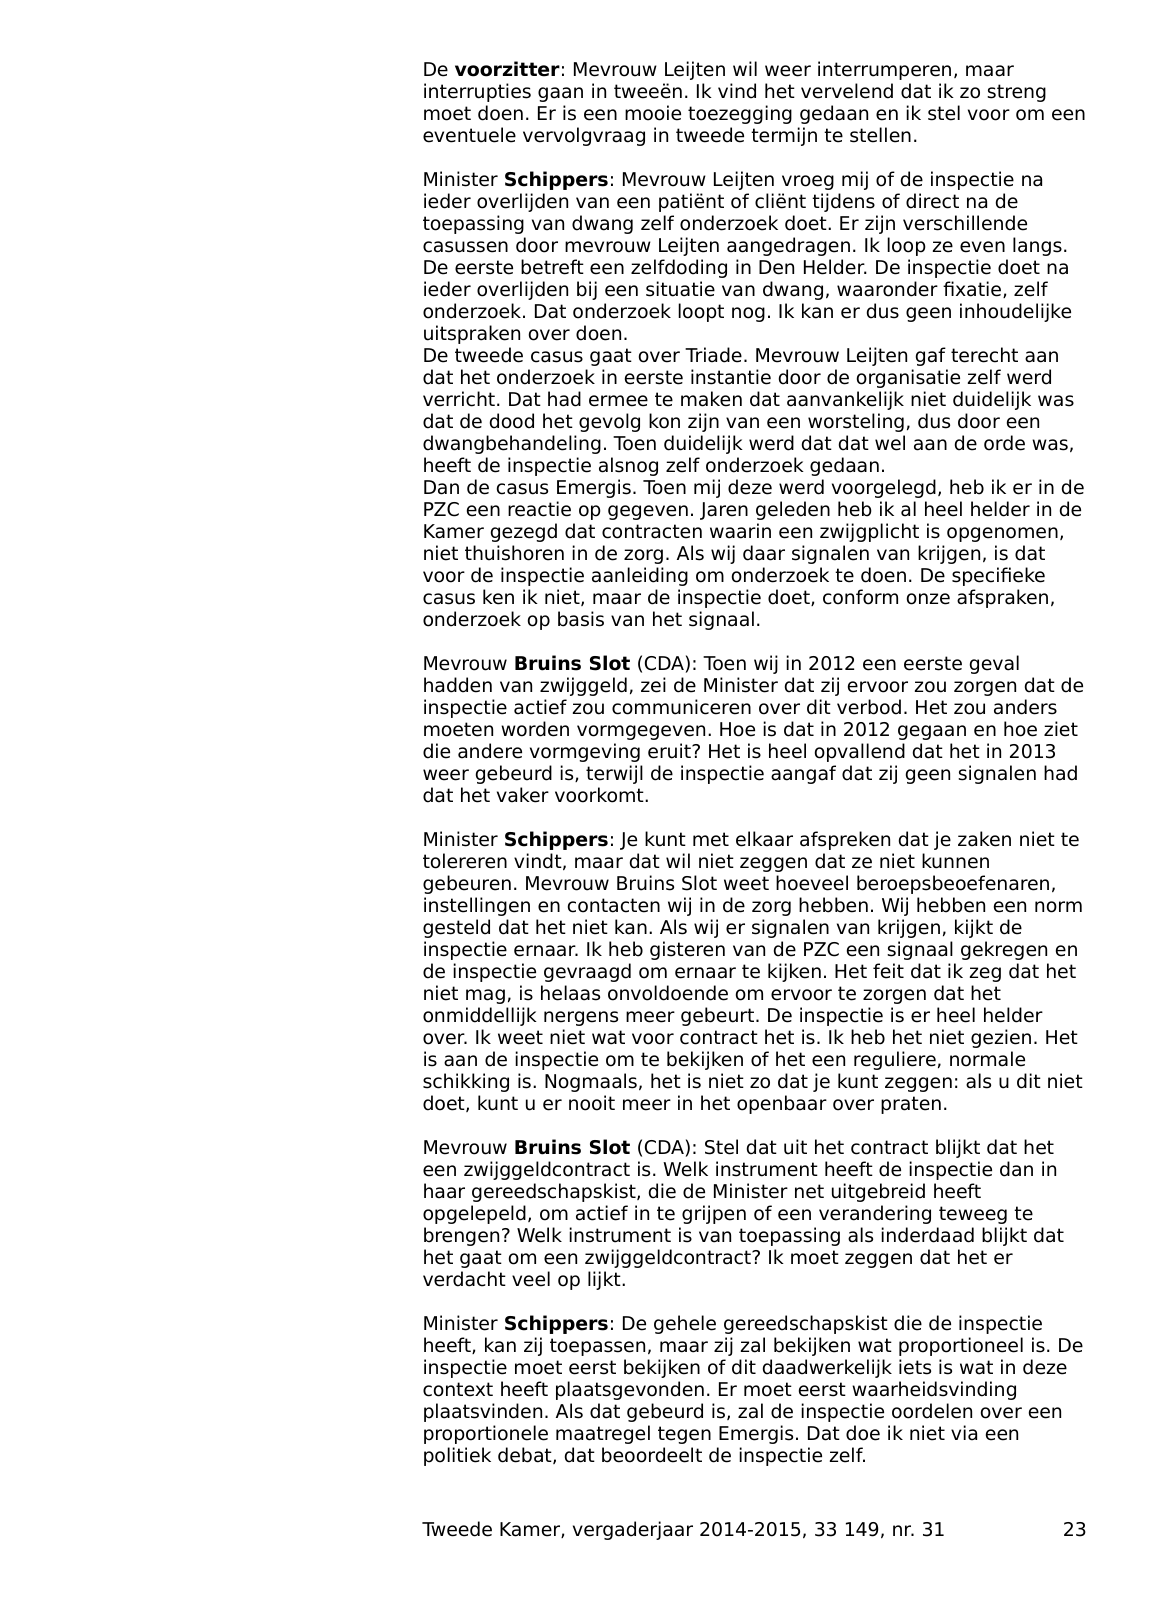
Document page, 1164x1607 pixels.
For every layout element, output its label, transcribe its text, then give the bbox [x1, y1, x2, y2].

text Minister Schippers: Je kunt met elkaar afspreken dat je zaken niet te tolereren vindt, maar dat wil niet zeggen dat ze niet kunnen gebeuren. Mevrouw Bruins Slot weet hoeveel beroepsbeoefenaren, instellingen en contacten wij in de zorg hebben. Wij hebben een norm gesteld dat het niet kan. Als wij er signalen van krijgen, kijkt de inspectie ernaar. Ik heb gisteren van de PZC een signaal gekregen en de inspectie gevraagd om ernaar te kijken. Het feit dat ik zeg dat het niet mag, is helaas onvoldoende om ervoor te zorgen dat het onmiddellijk nergens meer gebeurt. De inspectie is er heel helder over. Ik weet niet wat voor contract het is. Ik heb het niet gezien. Het is aan de inspectie om te bekijken of het een reguliere, normale schikking is. Nogmaals, het is niet zo dat je kunt zeggen: als u dit niet doet, kunt u er nooit meer in het openbaar over praten. [422, 829, 1087, 1115]
text Mevrouw Bruins Slot (CDA): Toen wij in 2012 een eerste geval hadden van zwijggeld, zei de Minister dat zij ervoor zou zorgen dat de inspectie actief zou communiceren over dit verbod. Het zou anders moeten worden vormgegeven. Hoe is dat in 2012 gegaan en hoe ziet die andere vormgeving eruit? Het is heel opvallend dat het in 2013 weer gebeurd is, terwijl de inspectie aangaf dat zij geen signalen had dat het vaker voorkomt. [422, 653, 1087, 807]
text De tweede casus gaat over Triade. Mevrouw Leijten gaf terecht aan dat het onderzoek in eerste instantie door de organisatie zelf werd verricht. Dat had ermee te maken dat aanvankelijk niet duidelijk was dat de dood het gevolg kon zijn van een worsteling, dus door een dwangbehandeling. Toen duidelijk werd dat dat wel aan de orde was, heeft de inspectie alsnog zelf onderzoek gedaan. [422, 345, 1087, 477]
text Minister Schippers: De gehele gereedschapskist die de inspectie heeft, kan zij toepassen, maar zij zal bekijken wat proportioneel is. De inspectie moet eerst bekijken of dit daadwerkelijk iets is wat in deze context heeft plaatsgevonden. Er moet eerst waarheidsvinding plaatsvinden. Als dat gebeurd is, zal de inspectie oordelen over een proportionele maatregel tegen Emergis. Dat doe ik niet via een politiek debat, dat beoordeelt de inspectie zelf. [422, 1313, 1087, 1467]
text Mevrouw Bruins Slot (CDA): Stel dat uit het contract blijkt dat het een zwijggeldcontract is. Welk instrument heeft de inspectie dan in haar gereedschapskist, die de Minister net uitgebreid heeft opgelepeld, om actief in te grijpen of een verandering teweeg te brengen? Welk instrument is van toepassing als inderdaad blijkt dat het gaat om een zwijggeldcontract? Ik moet zeggen dat het er verdacht veel op lijkt. [422, 1137, 1087, 1291]
text Minister Schippers: Mevrouw Leijten vroeg mij of de inspectie na ieder overlijden van een patiënt of cliënt tijdens of direct na de toepassing van dwang zelf onderzoek doet. Er zijn verschillende casussen door mevrouw Leijten aangedragen. Ik loop ze even langs. De eerste betreft een zelfdoding in Den Helder. De inspectie doet na ieder overlijden bij een situatie van dwang, waaronder fixatie, zelf onderzoek. Dat onderzoek loopt nog. Ik kan er dus geen inhoudelijke uitspraken over doen. [422, 169, 1087, 345]
text Dan de casus Emergis. Toen mij deze werd voorgelegd, heb ik er in de PZC een reactie op gegeven. Jaren geleden heb ik al heel helder in de Kamer gezegd dat contracten waarin een zwijgplicht is opgenomen, niet thuishoren in de zorg. Als wij daar signalen van krijgen, is dat voor de inspectie aanleiding om onderzoek te doen. De specifieke casus ken ik niet, maar de inspectie doet, conform onze afspraken, onderzoek op basis van het signaal. [422, 477, 1087, 631]
text De voorzitter: Mevrouw Leijten wil weer interrumperen, maar interrupties gaan in tweeën. Ik vind het vervelend dat ik zo streng moet doen. Er is een mooie toezegging gedaan en ik stel voor om een eventuele vervolgvraag in tweede termijn te stellen. [422, 59, 1087, 147]
